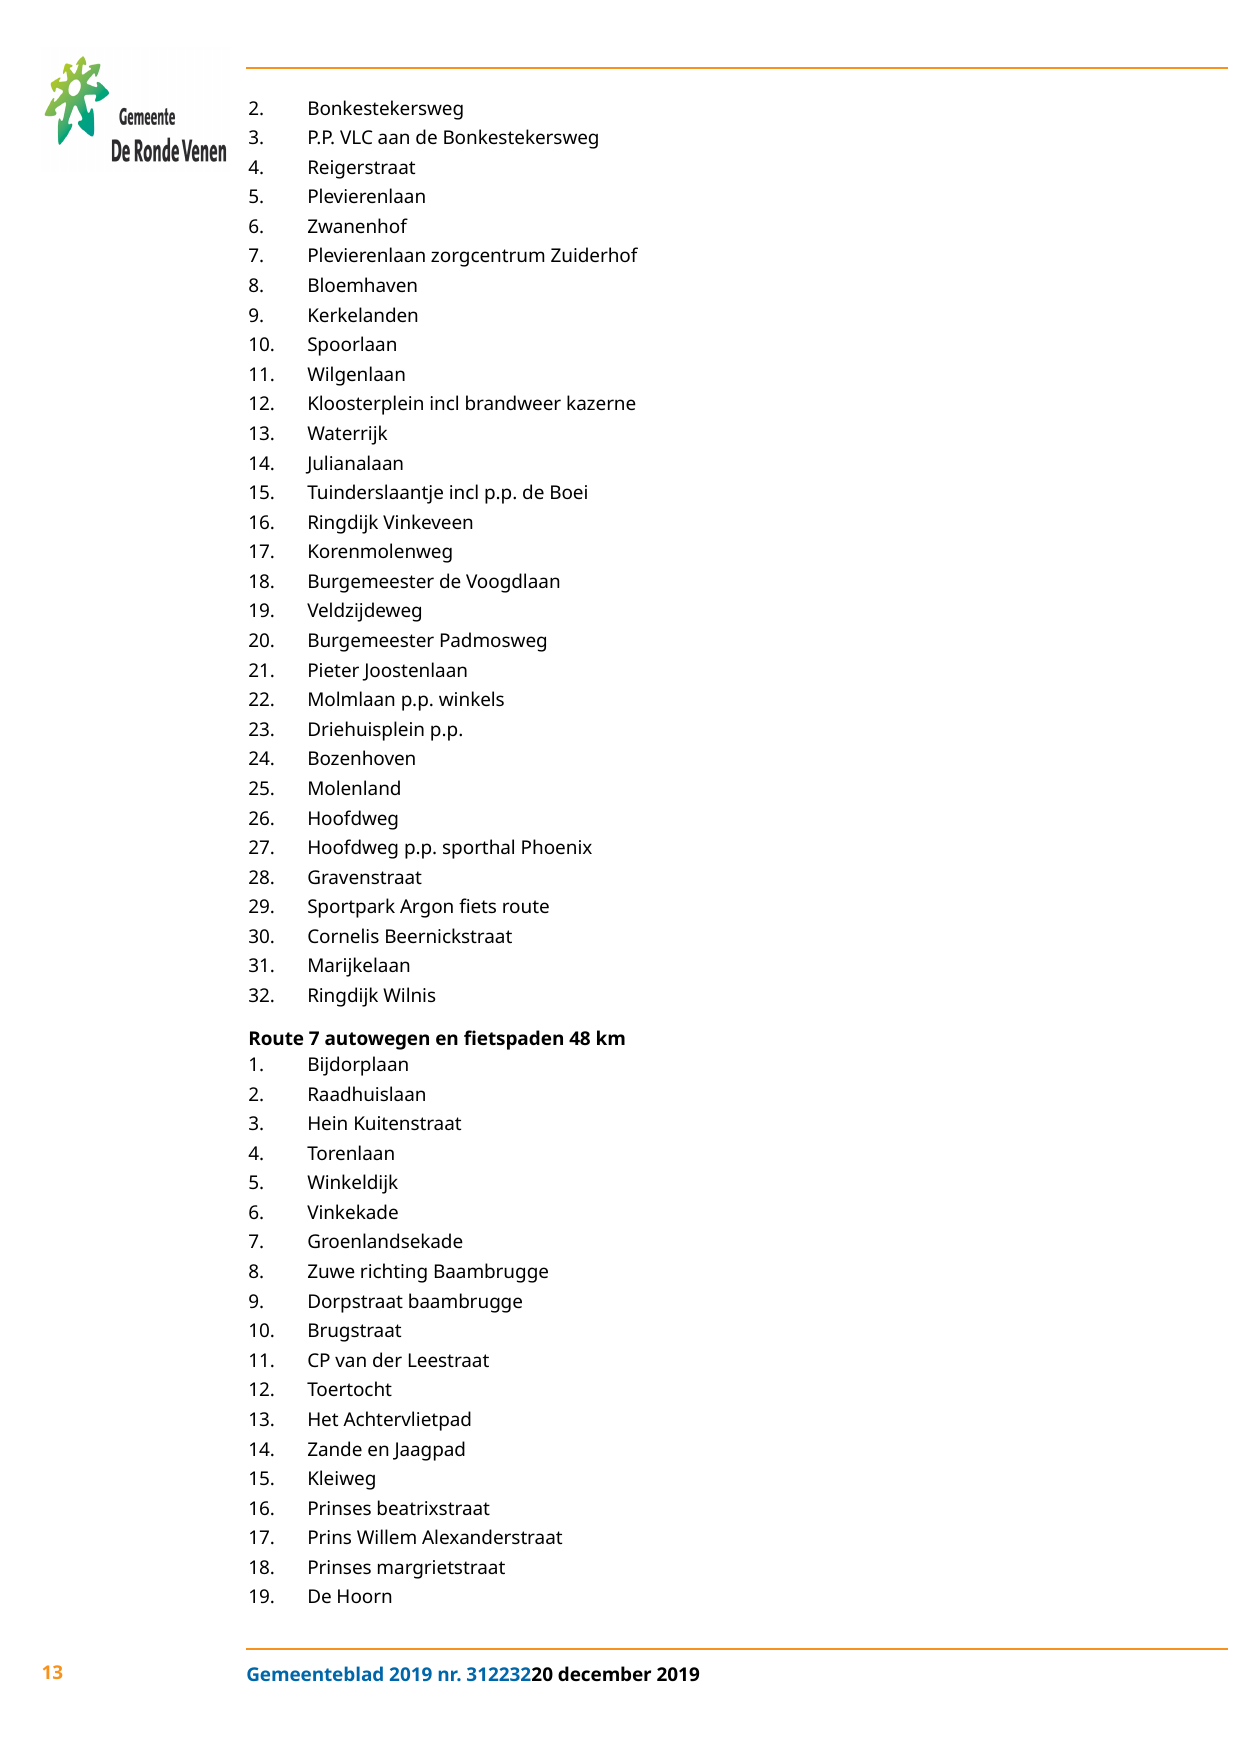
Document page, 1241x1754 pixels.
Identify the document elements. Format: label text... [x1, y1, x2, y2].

list Burgemeester de Voogdlaan [248, 568, 1152, 594]
list Winkeldijk [248, 1169, 1152, 1195]
list Sportpark Argon fiets route [248, 893, 1152, 919]
list Marijkelaan [248, 953, 1152, 978]
list Plevierenlaan zorgcentrum Zuiderhof [248, 243, 1152, 268]
list Zuwe richting Baambrugge [248, 1258, 1152, 1284]
list Prinses beatrixstraat [248, 1495, 1152, 1521]
list Kloosterplein incl brandweer kazerne [248, 391, 1152, 416]
list Driehuisplein p.p. [248, 716, 1152, 742]
list Gravenstraat [248, 864, 1152, 890]
list Kerkelanden [248, 302, 1152, 328]
list Raadhuislaan [248, 1081, 1152, 1106]
list Hein Kuitenstraat [248, 1110, 1152, 1136]
list Korenmolenweg [248, 538, 1152, 564]
list P.P. VLC aan de Bonkestekersweg [248, 124, 1152, 150]
list Toertocht [248, 1377, 1152, 1402]
list Bonkestekersweg [248, 95, 1152, 121]
list Hoofdweg p.p. sporthal Phoenix [248, 834, 1152, 860]
text Route 7 autowegen en fietspaden 48 km [248, 1025, 1152, 1051]
list Dorpstraat baambrugge [248, 1288, 1152, 1313]
list Bijdorplaan [248, 1051, 1152, 1077]
list Waterrijk [248, 420, 1152, 446]
list Prins Willem Alexanderstraat [248, 1524, 1152, 1550]
list De Hoorn [248, 1584, 1152, 1609]
list Reigerstraat [248, 154, 1152, 180]
list Molmlaan p.p. winkels [248, 686, 1152, 712]
list Hoofdweg [248, 805, 1152, 831]
list Kleiweg [248, 1465, 1152, 1491]
list Veldzijdeweg [248, 598, 1152, 623]
list Spoorlaan [248, 331, 1152, 357]
list Ringdijk Wilnis [248, 982, 1152, 1008]
list Prinses margrietstraat [248, 1554, 1152, 1580]
list Het Achtervlietpad [248, 1406, 1152, 1432]
list Zande en Jaagpad [248, 1436, 1152, 1461]
list Bloemhaven [248, 272, 1152, 298]
list CP van der Leestraat [248, 1347, 1152, 1373]
list Torenlaan [248, 1140, 1152, 1166]
list Vinkekade [248, 1199, 1152, 1225]
list Brugstraat [248, 1317, 1152, 1343]
list Burgemeester Padmosweg [248, 627, 1152, 653]
list Julianalaan [248, 450, 1152, 476]
list Cornelis Beernickstraat [248, 923, 1152, 949]
list Wilgenlaan [248, 361, 1152, 387]
list Groenlandsekade [248, 1229, 1152, 1254]
list Tuinderslaantje incl p.p. de Boei [248, 479, 1152, 505]
list Molenland [248, 775, 1152, 801]
list Ringdijk Vinkeveen [248, 509, 1152, 535]
list Zwanenhof [248, 213, 1152, 239]
list Bozenhoven [248, 746, 1152, 771]
list Plevierenlaan [248, 183, 1152, 209]
list Pieter Joostenlaan [248, 657, 1152, 683]
picture [41, 47, 231, 172]
